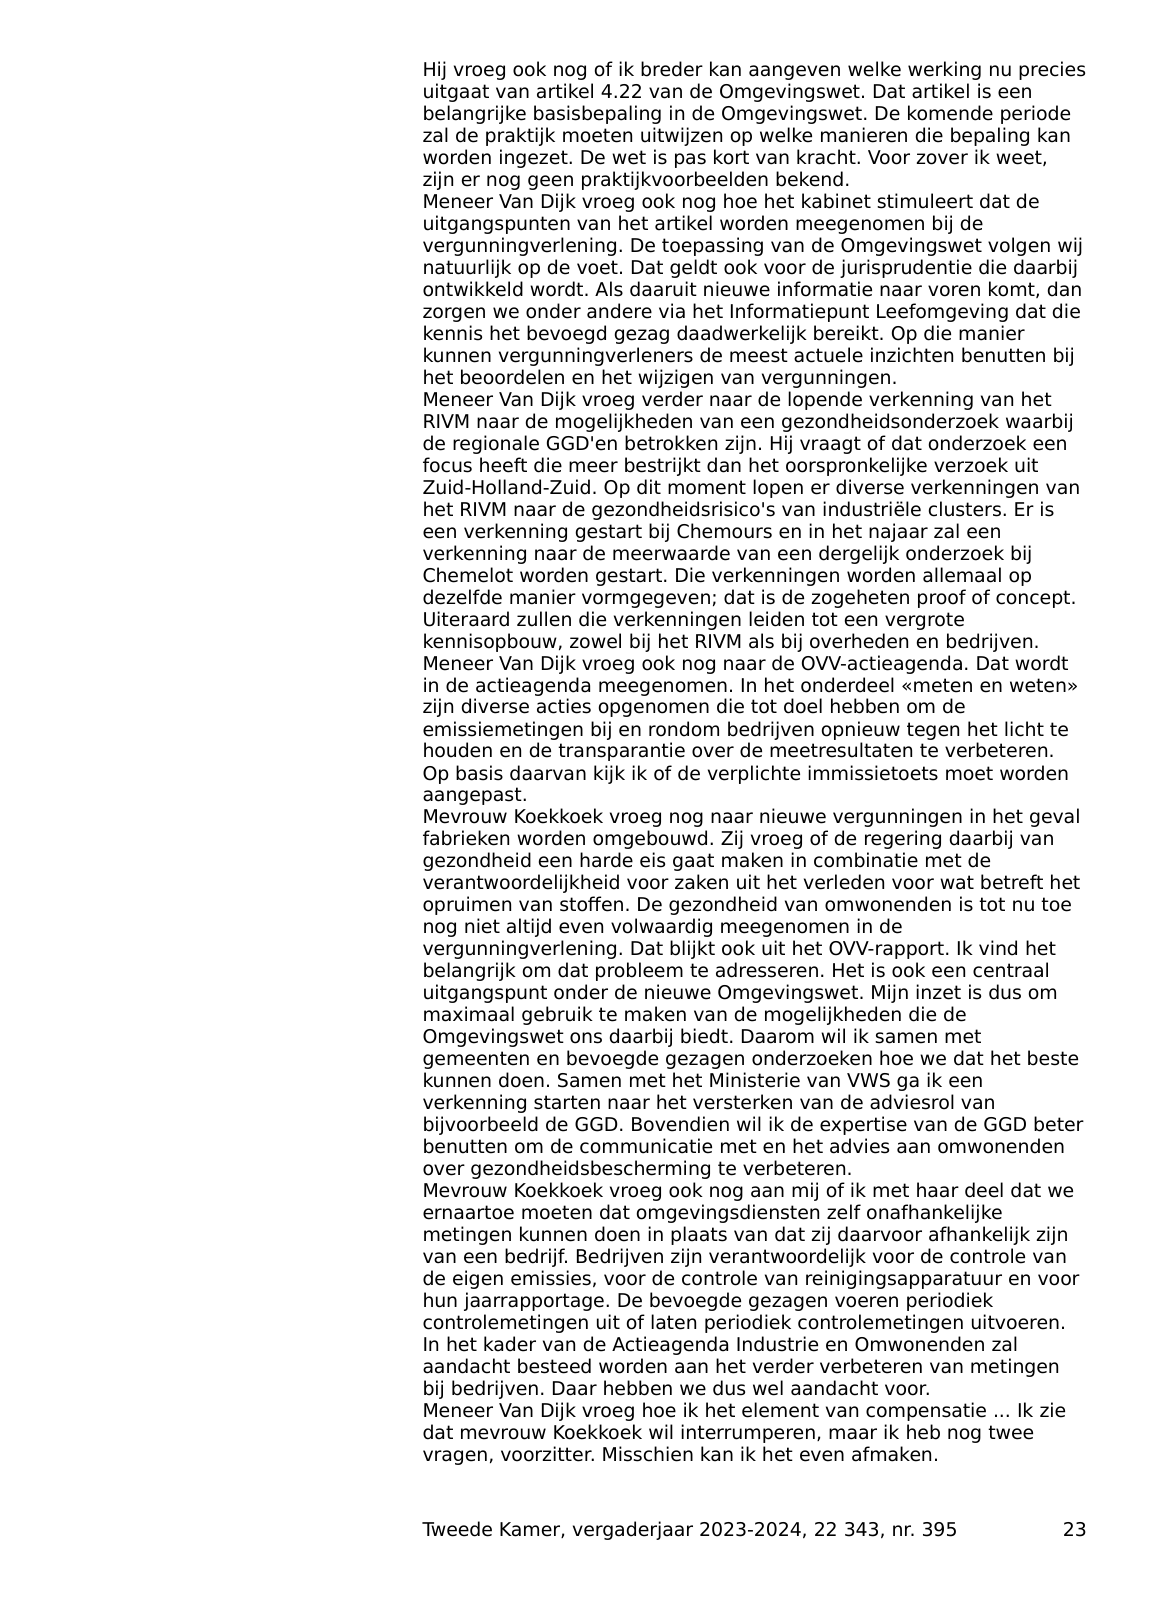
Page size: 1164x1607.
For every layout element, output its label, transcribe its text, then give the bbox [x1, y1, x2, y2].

text Meneer Van Dijk vroeg hoe ik het element van compensatie ... Ik zie dat mevrouw Koekkoek wil interrumperen, maar ik heb nog twee vragen, voorzitter. Misschien kan ik het even afmaken. [422, 1400, 1087, 1466]
text Meneer Van Dijk vroeg ook nog naar de OVV-actieagenda. Dat wordt in de actieagenda meegenomen. In het onderdeel «meten en weten» zijn diverse acties opgenomen die tot doel hebben om de emissiemetingen bij en rondom bedrijven opnieuw tegen het licht te houden en de transparantie over de meetresultaten te verbeteren. Op basis daarvan kijk ik of de verplichte immissietoets moet worden aangepast. [422, 652, 1087, 806]
text Meneer Van Dijk vroeg verder naar de lopende verkenning van het RIVM naar de mogelijkheden van een gezondheidsonderzoek waarbij de regionale GGD'en betrokken zijn. Hij vraagt of dat onderzoek een focus heeft die meer bestrijkt dan het oorspronkelijke verzoek uit Zuid-Holland-Zuid. Op dit moment lopen er diverse verkenningen van het RIVM naar de gezondheidsrisico's van industriële clusters. Er is een verkenning gestart bij Chemours en in het najaar zal een verkenning naar de meerwaarde van een dergelijk onderzoek bij Chemelot worden gestart. Die verkenningen worden allemaal op dezelfde manier vormgegeven; dat is de zogeheten proof of concept. Uiteraard zullen die verkenningen leiden tot een vergrote kennisopbouw, zowel bij het RIVM als bij overheden en bedrijven. [422, 389, 1087, 652]
text Meneer Van Dijk vroeg ook nog hoe het kabinet stimuleert dat de uitgangspunten van het artikel worden meegenomen bij de vergunningverlening. De toepassing van de Omgevingswet volgen wij natuurlijk op de voet. Dat geldt ook voor de jurisprudentie die daarbij ontwikkeld wordt. Als daaruit nieuwe informatie naar voren komt, dan zorgen we onder andere via het Informatiepunt Leefomgeving dat die kennis het bevoegd gezag daadwerkelijk bereikt. Op die manier kunnen vergunningverleners de meest actuele inzichten benutten bij het beoordelen en het wijzigen van vergunningen. [422, 191, 1087, 389]
text Mevrouw Koekkoek vroeg ook nog aan mij of ik met haar deel dat we ernaartoe moeten dat omgevingsdiensten zelf onafhankelijke metingen kunnen doen in plaats van dat zij daarvoor afhankelijk zijn van een bedrijf. Bedrijven zijn verantwoordelijk voor de controle van de eigen emissies, voor de controle van reinigingsapparatuur en voor hun jaarrapportage. De bevoegde gezagen voeren periodiek controlemetingen uit of laten periodiek controlemetingen uitvoeren. In het kader van de Actieagenda Industrie en Omwonenden zal aandacht besteed worden aan het verder verbeteren van metingen bij bedrijven. Daar hebben we dus wel aandacht voor. [422, 1180, 1087, 1400]
text Hij vroeg ook nog of ik breder kan aangeven welke werking nu precies uitgaat van artikel 4.22 van de Omgevingswet. Dat artikel is een belangrijke basisbepaling in de Omgevingswet. De komende periode zal de praktijk moeten uitwijzen op welke manieren die bepaling kan worden ingezet. De wet is pas kort van kracht. Voor zover ik weet, zijn er nog geen praktijkvoorbeelden bekend. [422, 59, 1087, 191]
text Mevrouw Koekkoek vroeg nog naar nieuwe vergunningen in het geval fabrieken worden omgebouwd. Zij vroeg of de regering daarbij van gezondheid een harde eis gaat maken in combinatie met de verantwoordelijkheid voor zaken uit het verleden voor wat betreft het opruimen van stoffen. De gezondheid van omwonenden is tot nu toe nog niet altijd even volwaardig meegenomen in de vergunningverlening. Dat blijkt ook uit het OVV-rapport. Ik vind het belangrijk om dat probleem te adresseren. Het is ook een centraal uitgangspunt onder de nieuwe Omgevingswet. Mijn inzet is dus om maximaal gebruik te maken van de mogelijkheden die de Omgevingswet ons daarbij biedt. Daarom wil ik samen met gemeenten en bevoegde gezagen onderzoeken hoe we dat het beste kunnen doen. Samen met het Ministerie van VWS ga ik een verkenning starten naar het versterken van de adviesrol van bijvoorbeeld de GGD. Bovendien wil ik de expertise van de GGD beter benutten om de communicatie met en het advies aan omwonenden over gezondheidsbescherming te verbeteren. [422, 806, 1087, 1180]
